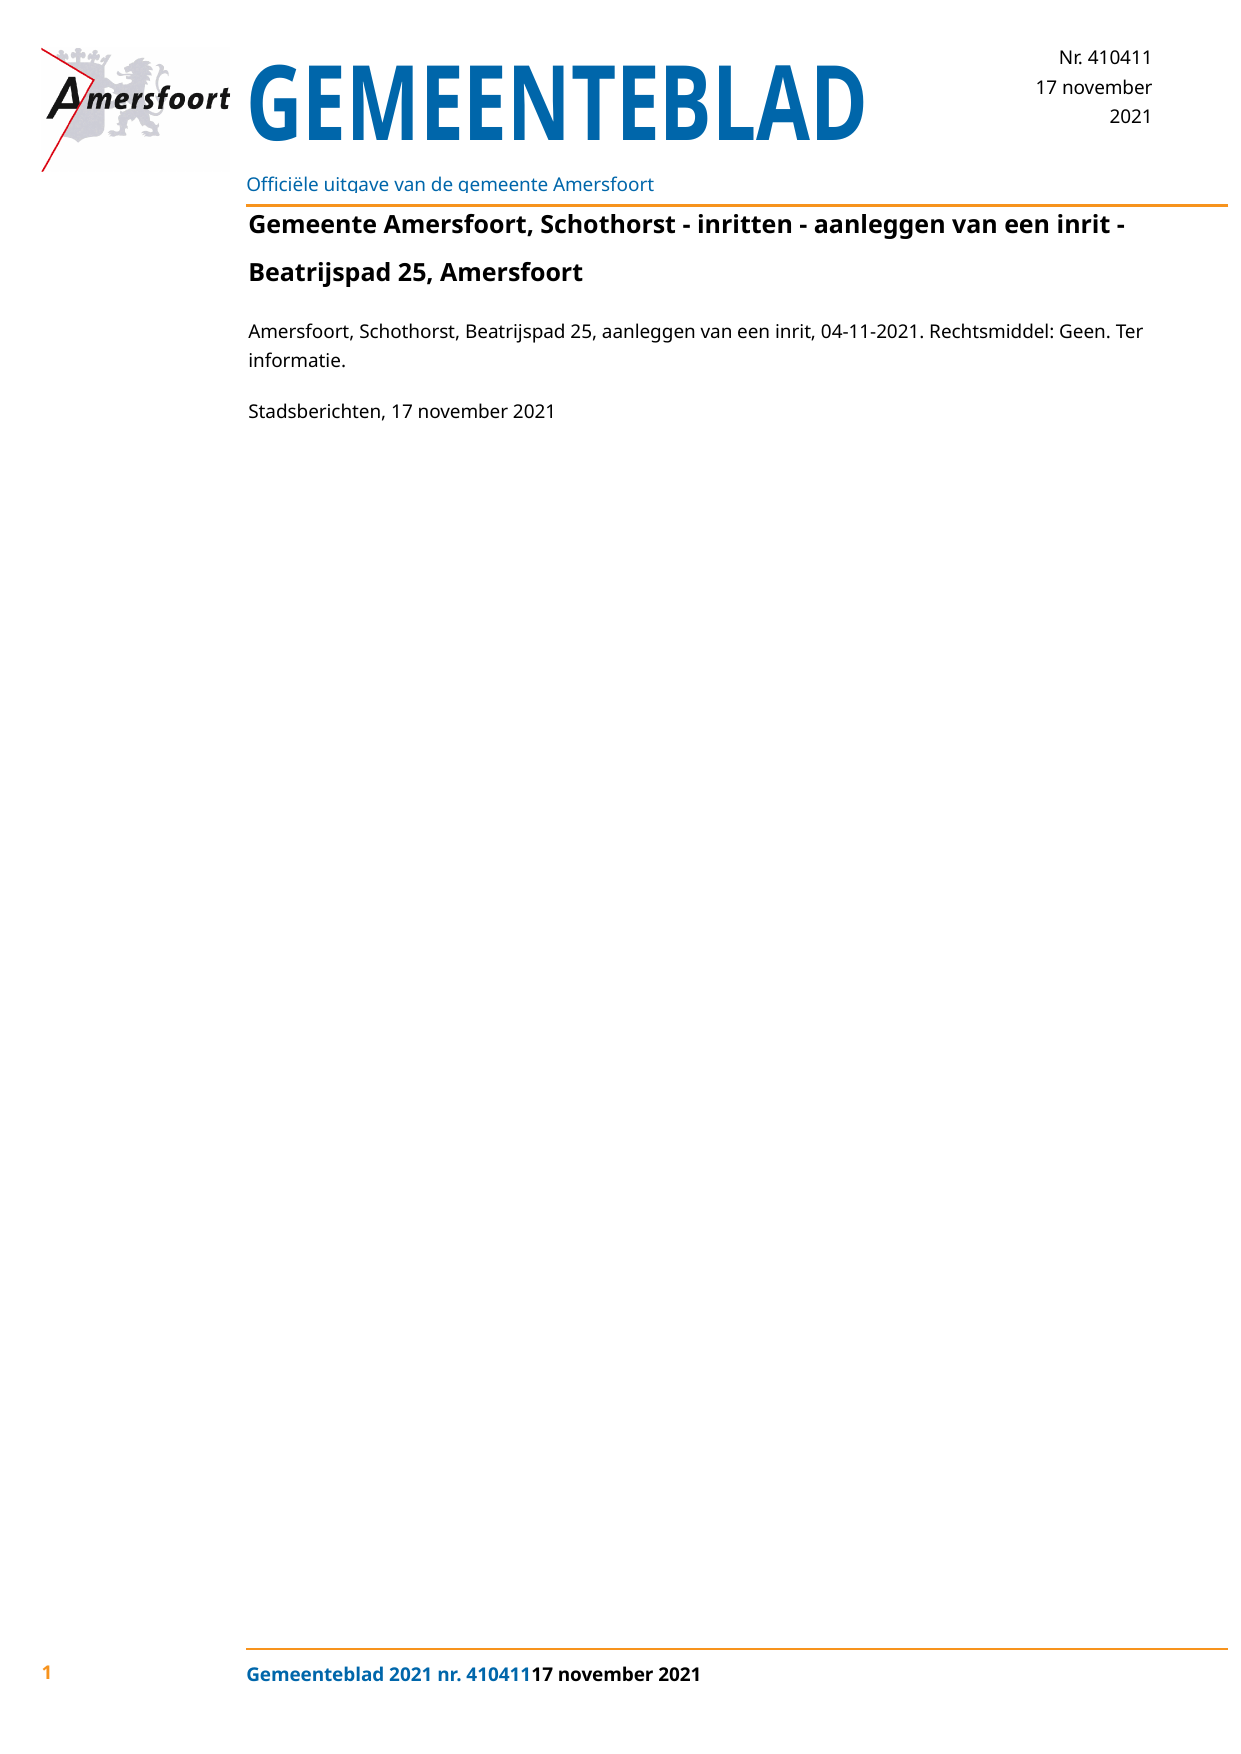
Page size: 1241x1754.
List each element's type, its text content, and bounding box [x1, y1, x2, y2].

text Amersfoort, Schothorst, Beatrijspad 25, aanleggen van een inrit, 04-11-2021. Rechtsmiddel: Geen. Ter informatie. [248, 318, 1152, 373]
text Stadsberichten, 17 november 2021 [248, 398, 1152, 424]
text Gemeente Amersfoort, Schothorst - inritten - aanleggen van een inrit - Beatrijspad 25, Amersfoort [248, 207, 1152, 288]
picture [41, 47, 231, 172]
